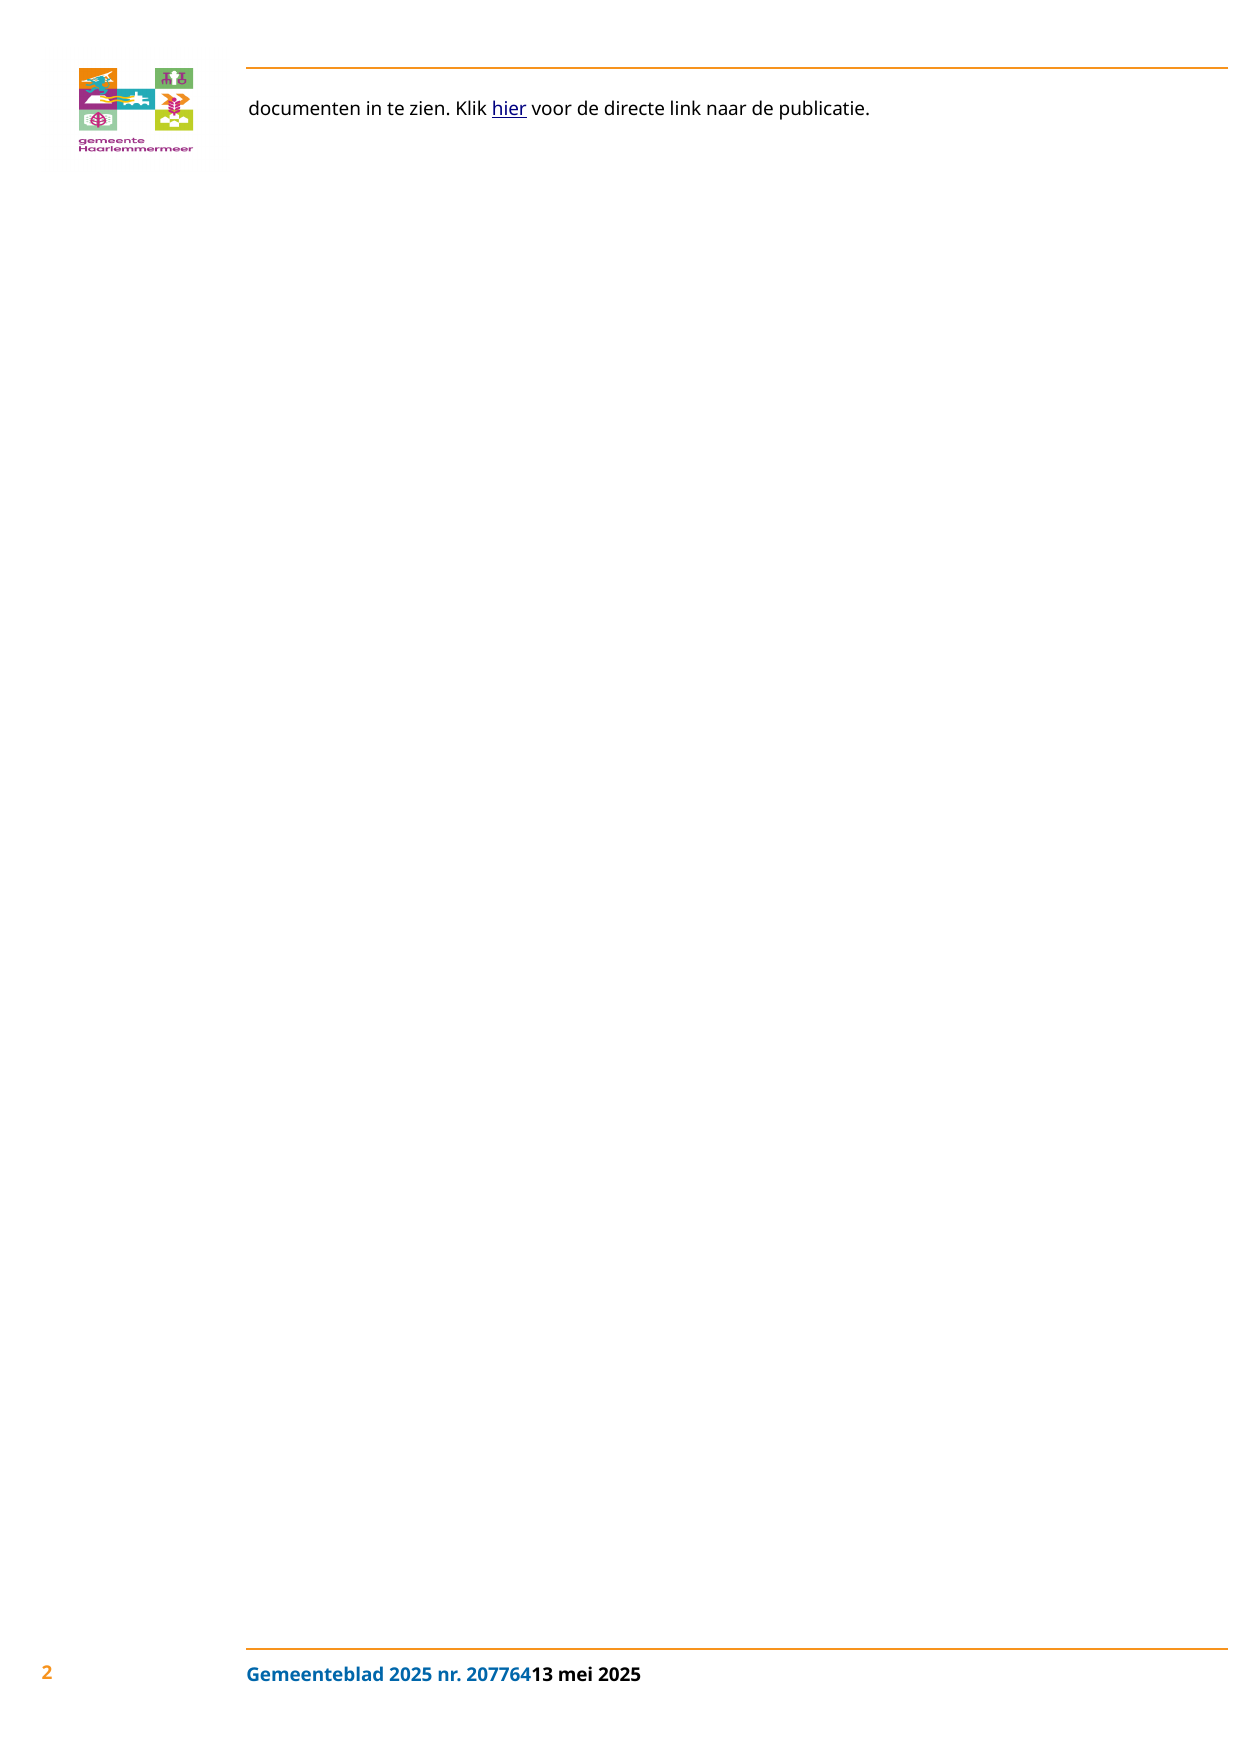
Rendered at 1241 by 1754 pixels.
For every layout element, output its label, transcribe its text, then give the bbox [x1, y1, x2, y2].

picture [41, 47, 231, 172]
text documenten in te zien. Klik hier voor de directe link naar de publicatie. [248, 95, 1152, 121]
